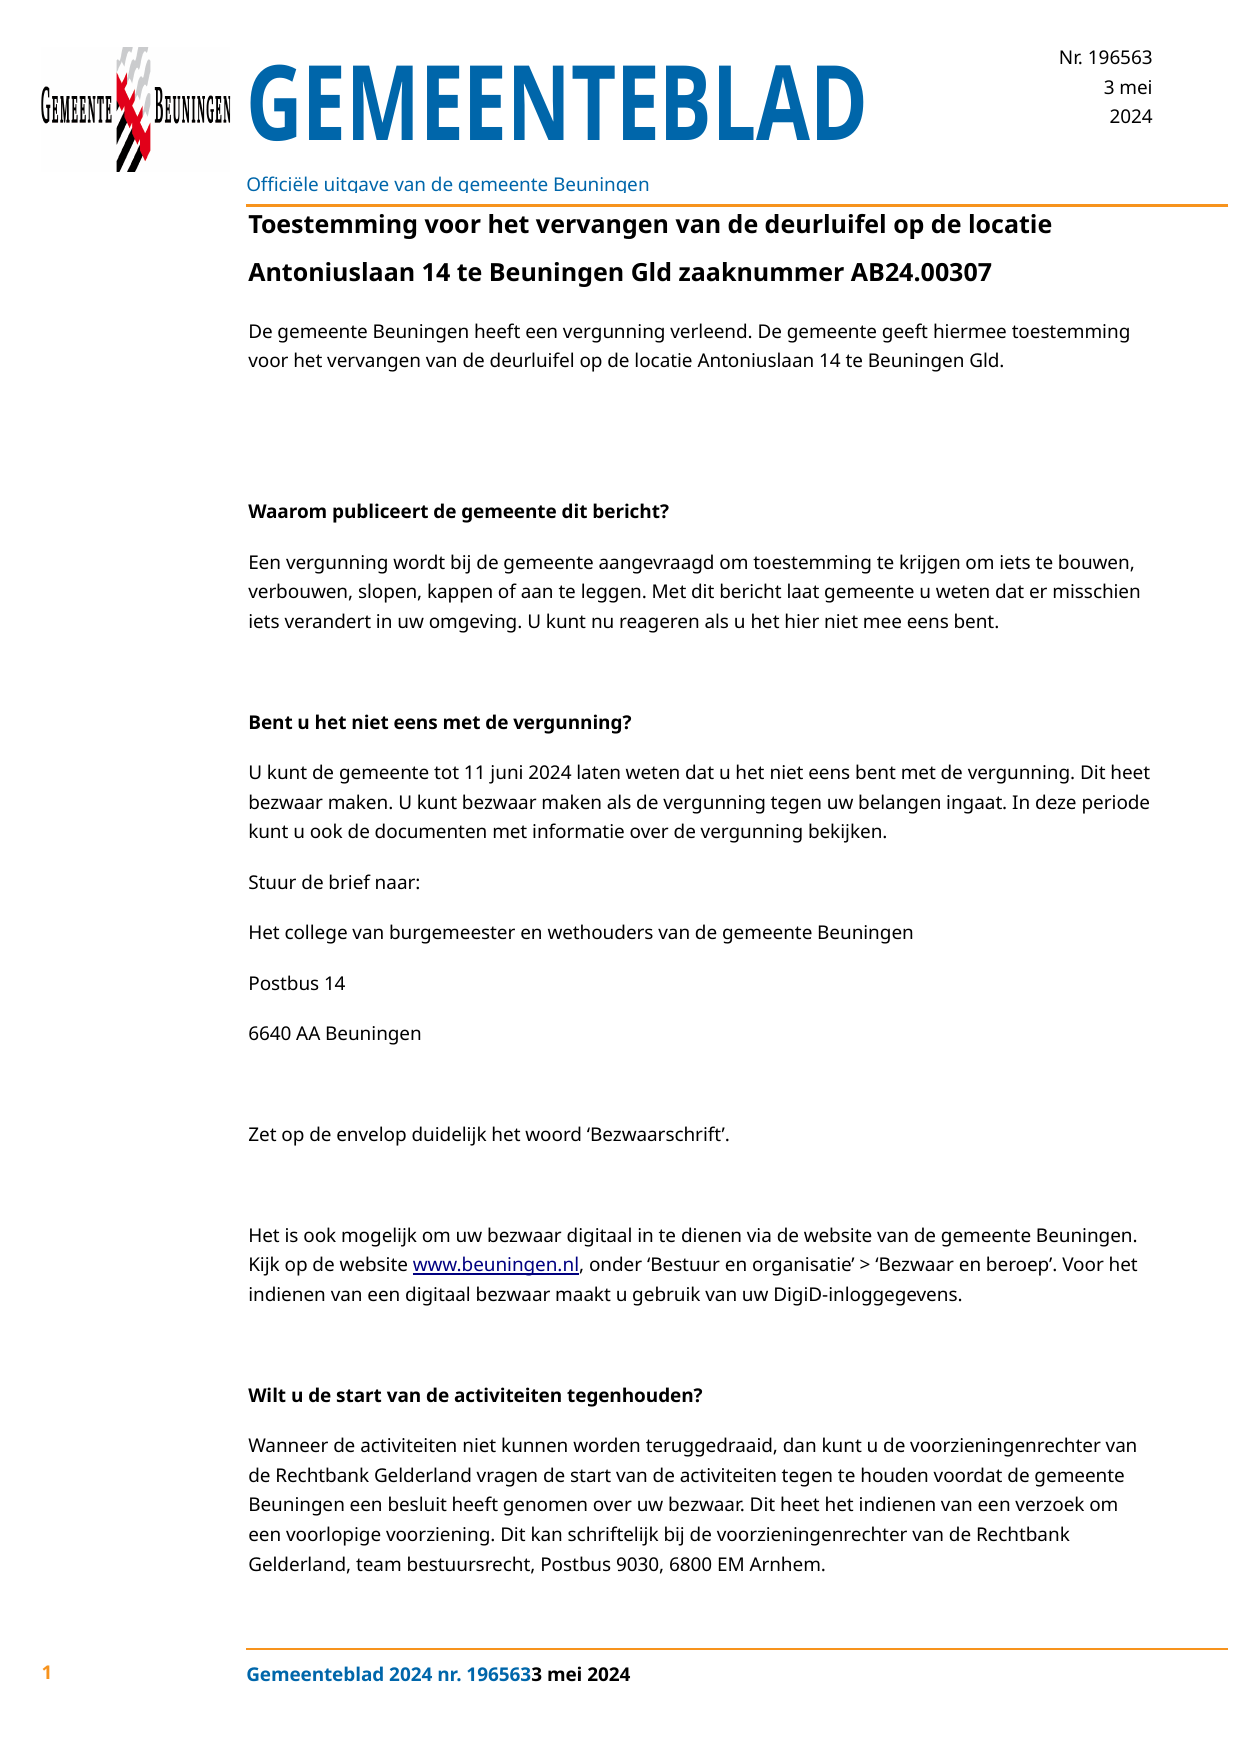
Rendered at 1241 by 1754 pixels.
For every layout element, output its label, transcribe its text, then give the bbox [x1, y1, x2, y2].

text Bent u het niet eens met de vergunning? [248, 709, 1152, 735]
text Waarom publiceert de gemeente dit bericht? [248, 499, 1152, 524]
text Stuur de brief naar: [248, 869, 1152, 895]
text Toestemming voor het vervangen van de deurluifel op de locatie Antoniuslaan 14 te Beuningen Gld zaaknummer AB24.00307 [248, 207, 1152, 288]
text 6640 AA Beuningen [248, 1020, 1152, 1046]
picture [41, 47, 231, 172]
text U kunt de gemeente tot 11 juni 2024 laten weten dat u het niet eens bent met de vergunning. Dit heet bezwaar maken. U kunt bezwaar maken als de vergunning tegen uw belangen ingaat. In deze periode kunt u ook de documenten met informatie over de vergunning bekijken. [248, 759, 1152, 844]
text Wanneer de activiteiten niet kunnen worden teruggedraaid, dan kunt u de voorzieningenrechter van de Rechtbank Gelderland vragen de start van de activiteiten tegen te houden voordat de gemeente Beuningen een besluit heeft genomen over uw bezwaar. Dit heet het indienen van een verzoek om een voorlopige voorziening. Dit kan schriftelijk bij de voorzieningenrechter van de Rechtbank Gelderland, team bestuursrecht, Postbus 9030, 6800 EM Arnhem. [248, 1432, 1152, 1577]
text Zet op de envelop duidelijk het woord ‘Bezwaarschrift’. [248, 1121, 1152, 1147]
text Het college van burgemeester en wethouders van de gemeente Beuningen [248, 919, 1152, 945]
text Wilt u de start van de activiteiten tegenhouden? [248, 1382, 1152, 1408]
text De gemeente Beuningen heeft een vergunning verleend. De gemeente geeft hiermee toestemming voor het vervangen van de deurluifel op de locatie Antoniuslaan 14 te Beuningen Gld. [248, 318, 1152, 373]
text Een vergunning wordt bij de gemeente aangevraagd om toestemming te krijgen om iets te bouwen, verbouwen, slopen, kappen of aan te leggen. Met dit bericht laat gemeente u weten dat er misschien iets verandert in uw omgeving. U kunt nu reageren als u het hier niet mee eens bent. [248, 549, 1152, 634]
text Het is ook mogelijk om uw bezwaar digitaal in te dienen via de website van de gemeente Beuningen. Kijk op de website www.beuningen.nl, onder ‘Bestuur en organisatie’ > ‘Bezwaar en beroep’. Voor het indienen van een digitaal bezwaar maakt u gebruik van uw DigiD-inloggegevens. [248, 1222, 1152, 1307]
text Postbus 14 [248, 970, 1152, 996]
